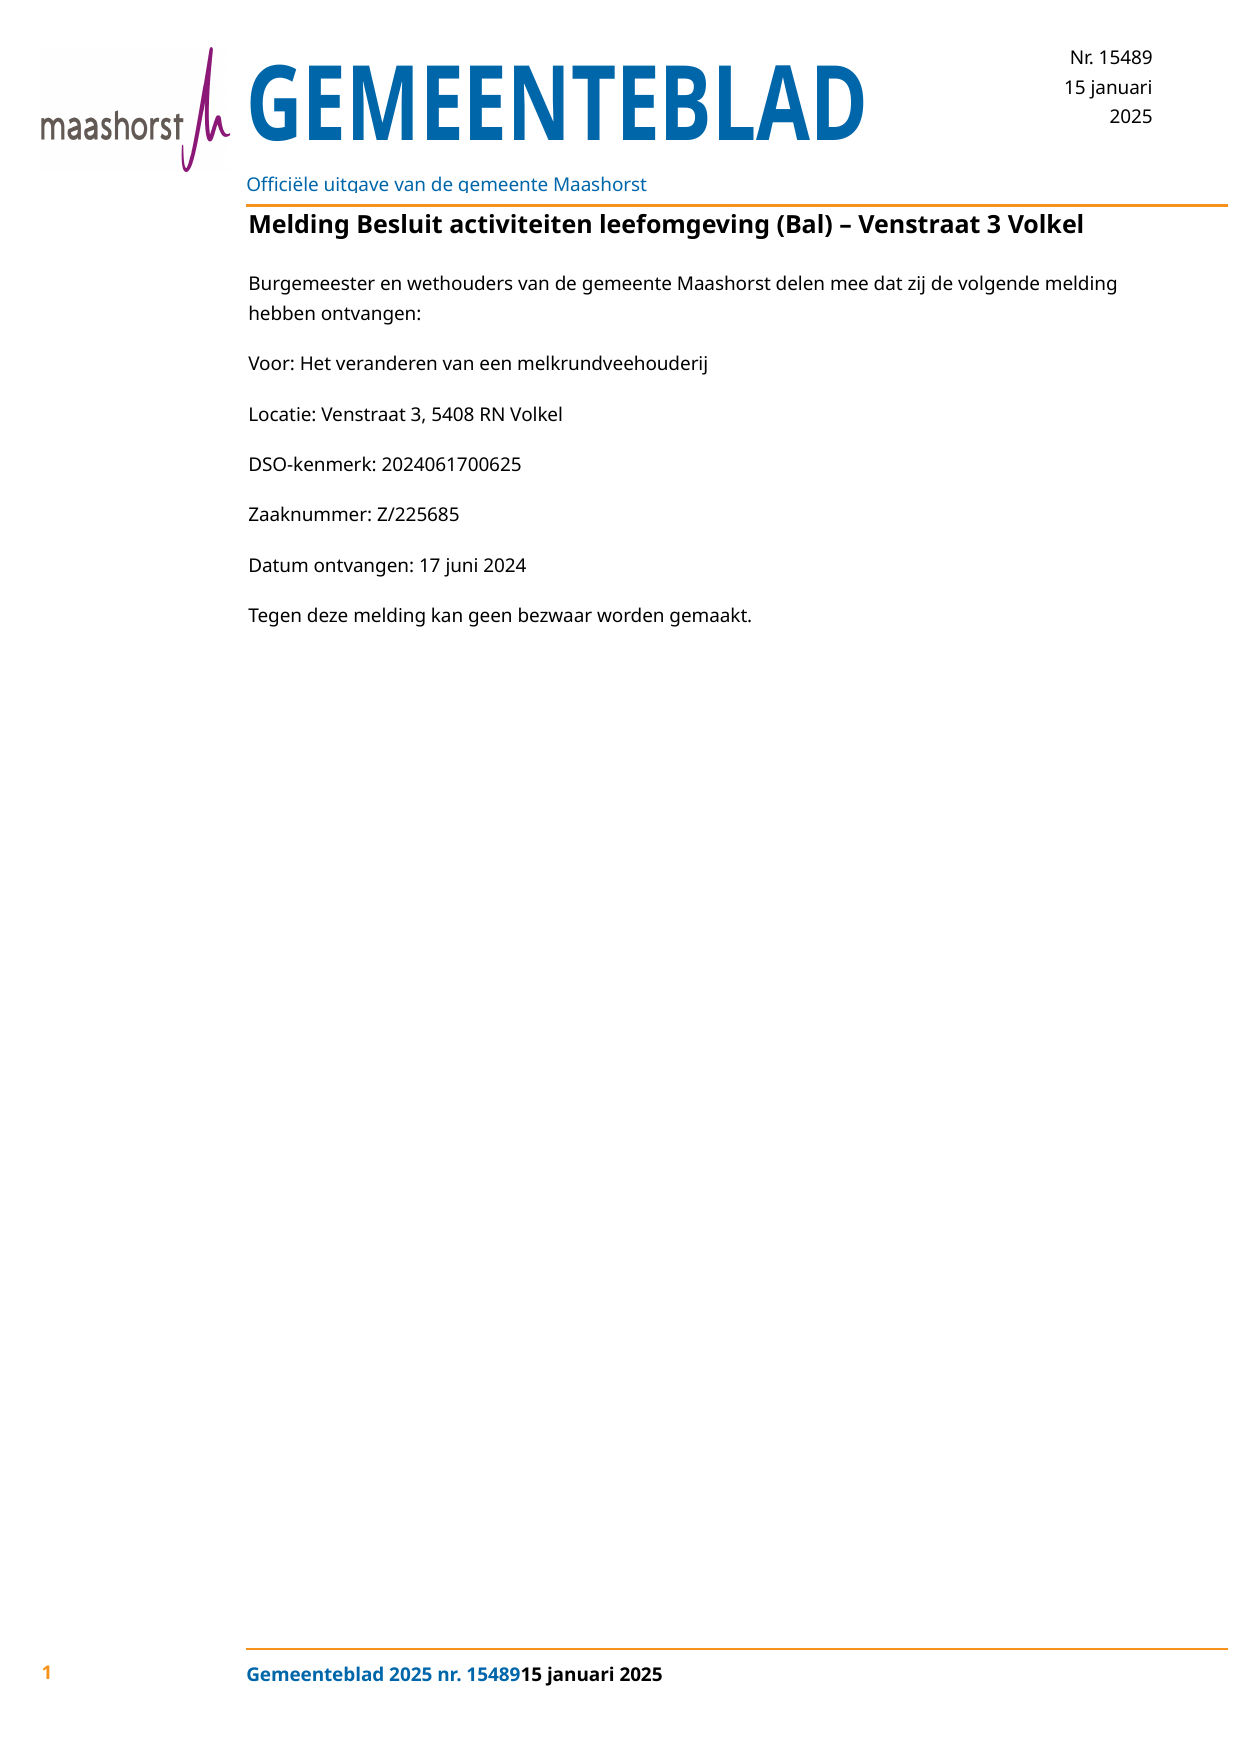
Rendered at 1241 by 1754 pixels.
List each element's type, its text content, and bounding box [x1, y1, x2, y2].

text Melding Besluit activiteiten leefomgeving (Bal) – Venstraat 3 Volkel [248, 207, 1152, 241]
text Datum ontvangen: 17 juni 2024 [248, 552, 1152, 578]
text Zaaknummer: Z/225685 [248, 502, 1152, 527]
text DSO-kenmerk: 2024061700625 [248, 451, 1152, 477]
text Voor: Het veranderen van een melkrundveehouderij [248, 350, 1152, 376]
text Burgemeester en wethouders van de gemeente Maashorst delen mee dat zij de volgende melding hebben ontvangen: [248, 270, 1152, 326]
text Tegen deze melding kan geen bezwaar worden gemaakt. [248, 602, 1152, 628]
text Locatie: Venstraat 3, 5408 RN Volkel [248, 401, 1152, 426]
picture [41, 47, 231, 172]
